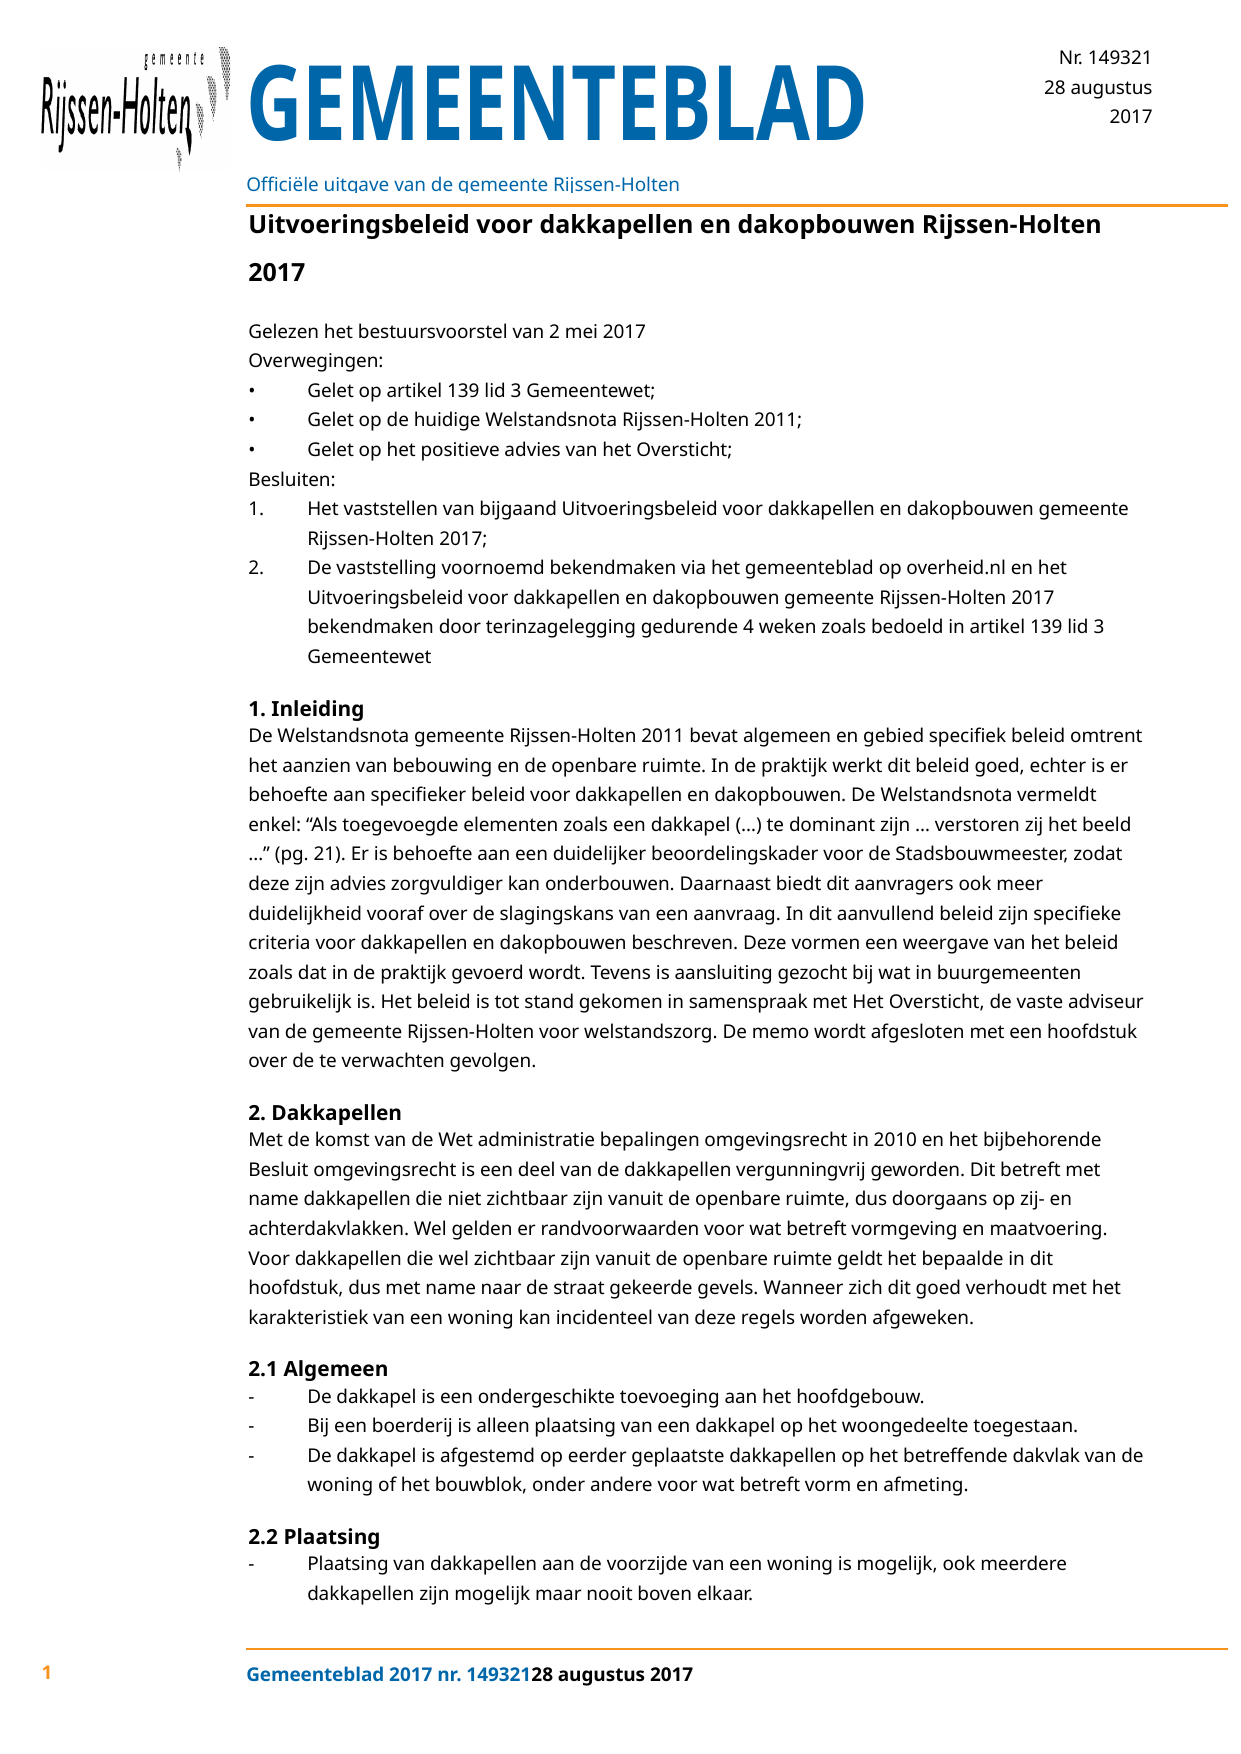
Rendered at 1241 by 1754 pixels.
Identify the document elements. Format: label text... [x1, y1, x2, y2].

text 2.1 Algemeen [248, 1354, 1152, 1383]
list Plaatsing van dakkapellen aan de voorzijde van een woning is mogelijk, ook meerdere dakkapellen zijn mogelijk maar nooit boven elkaar. [248, 1550, 1152, 1606]
list Het vaststellen van bijgaand Uitvoeringsbeleid voor dakkapellen en dakopbouwen gemeente Rijssen-Holten 2017; [248, 495, 1152, 551]
list De dakkapel is afgestemd op eerder geplaatste dakkapellen op het betreffende dakvlak van de woning of het bouwblok, onder andere voor wat betreft vorm en afmeting. [248, 1442, 1152, 1497]
list Gelet op het positieve advies van het Oversticht; [248, 436, 1152, 462]
text Overwegingen: [248, 347, 1152, 373]
picture [41, 47, 231, 172]
list De dakkapel is een ondergeschikte toevoeging aan het hoofdgebouw. [248, 1383, 1152, 1408]
list Gelet op de huidige Welstandsnota Rijssen-Holten 2011; [248, 407, 1152, 432]
list Gelet op artikel 139 lid 3 Gemeentewet; [248, 377, 1152, 403]
text Gelezen het bestuursvoorstel van 2 mei 2017 [248, 318, 1152, 344]
text 2. Dakkapellen [248, 1098, 1152, 1126]
text Met de komst van de Wet administratie bepalingen omgevingsrecht in 2010 en het bijbehorende Besluit omgevingsrecht is een deel van de dakkapellen vergunningvrij geworden. Dit betreft met name dakkapellen die niet zichtbaar zijn vanuit de openbare ruimte, dus doorgaans op zij- en achterdakvlakken. Wel gelden er randvoorwaarden voor wat betreft vormgeving en maatvoering. Voor dakkapellen die wel zichtbaar zijn vanuit de openbare ruimte geldt het bepaalde in dit hoofdstuk, dus met name naar de straat gekeerde gevels. Wanneer zich dit goed verhoudt met het karakteristiek van een woning kan incidenteel van deze regels worden afgeweken. [248, 1126, 1152, 1330]
list Bij een boerderij is alleen plaatsing van een dakkapel op het woongedeelte toegestaan. [248, 1412, 1152, 1438]
text De Welstandsnota gemeente Rijssen-Holten 2011 bevat algemeen en gebied specifiek beleid omtrent het aanzien van bebouwing en de openbare ruimte. In de praktijk werkt dit beleid goed, echter is er behoefte aan specifieker beleid voor dakkapellen en dakopbouwen. De Welstandsnota vermeldt enkel: “Als toegevoegde elementen zoals een dakkapel (…) te dominant zijn … verstoren zij het beeld …” (pg. 21). Er is behoefte aan een duidelijker beoordelingskader voor de Stadsbouwmeester, zodat deze zijn advies zorgvuldiger kan onderbouwen. Daarnaast biedt dit aanvragers ook meer duidelijkheid vooraf over de slagingskans van een aanvraag. In dit aanvullend beleid zijn specifieke criteria voor dakkapellen en dakopbouwen beschreven. Deze vormen een weergave van het beleid zoals dat in de praktijk gevoerd wordt. Tevens is aansluiting gezocht bij wat in buurgemeenten gebruikelijk is. Het beleid is tot stand gekomen in samenspraak met Het Oversticht, de vaste adviseur van de gemeente Rijssen-Holten voor welstandszorg. De memo wordt afgesloten met een hoofdstuk over de te verwachten gevolgen. [248, 722, 1152, 1073]
text 2.2 Plaatsing [248, 1522, 1152, 1550]
text Uitvoeringsbeleid voor dakkapellen en dakopbouwen Rijssen-Holten 2017 [248, 207, 1152, 288]
text Besluiten: [248, 466, 1152, 492]
text 1. Inleiding [248, 694, 1152, 722]
list De vaststelling voornoemd bekendmaken via het gemeenteblad op overheid.nl en het Uitvoeringsbeleid voor dakkapellen en dakopbouwen gemeente Rijssen-Holten 2017 bekendmaken door terinzagelegging gedurende 4 weken zoals bedoeld in artikel 139 lid 3 Gemeentewet [248, 554, 1152, 669]
